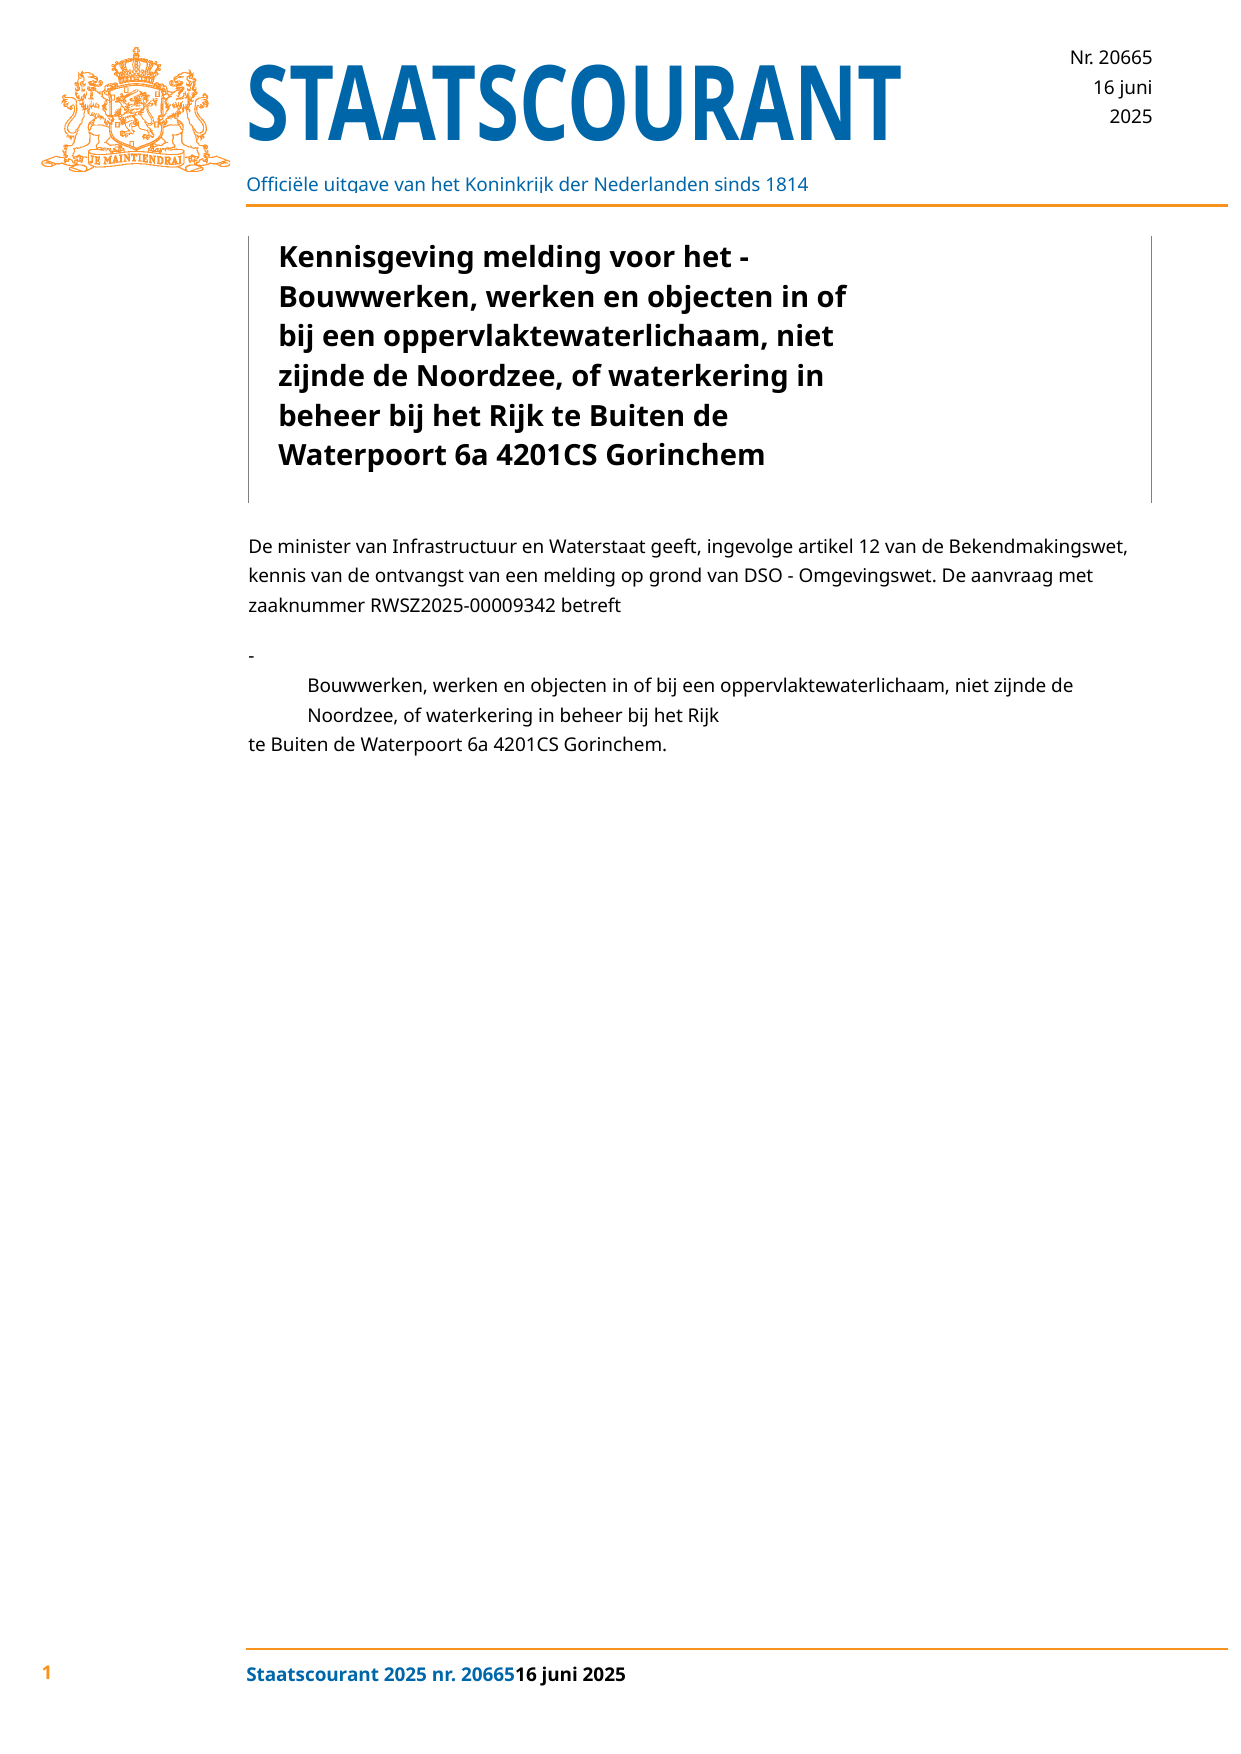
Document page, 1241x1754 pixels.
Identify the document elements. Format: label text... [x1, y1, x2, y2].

picture [41, 47, 231, 172]
table_header [1090, 236, 1151, 413]
text te Buiten de Waterpoort 6a 4201CS Gorinchem. [248, 731, 1152, 757]
picture [912, 236, 1090, 414]
table_header [850, 236, 912, 413]
table_header Kennisgeving melding voor het -Bouwwerken, werken en objecten in of bij een oppervlaktewaterlichaam, niet zijnde de Noordzee, of waterkering in beheer bij het Rijk te Buiten de Waterpoort 6a 4201CS Gorinchem [249, 236, 850, 503]
text De minister van Infrastructuur en Waterstaat geeft, ingevolge artikel 12 van de Bekendmakingswet, kennis van de ontvangst van een melding op grond van DSO - Omgevingswet. De aanvraag met zaaknummer RWSZ2025-00009342 betreft [248, 533, 1152, 618]
list Bouwwerken, werken en objecten in of bij een oppervlaktewaterlichaam, niet zijnde de Noordzee, of waterkering in beheer bij het Rijk [248, 672, 1152, 727]
table_header [850, 414, 1151, 503]
